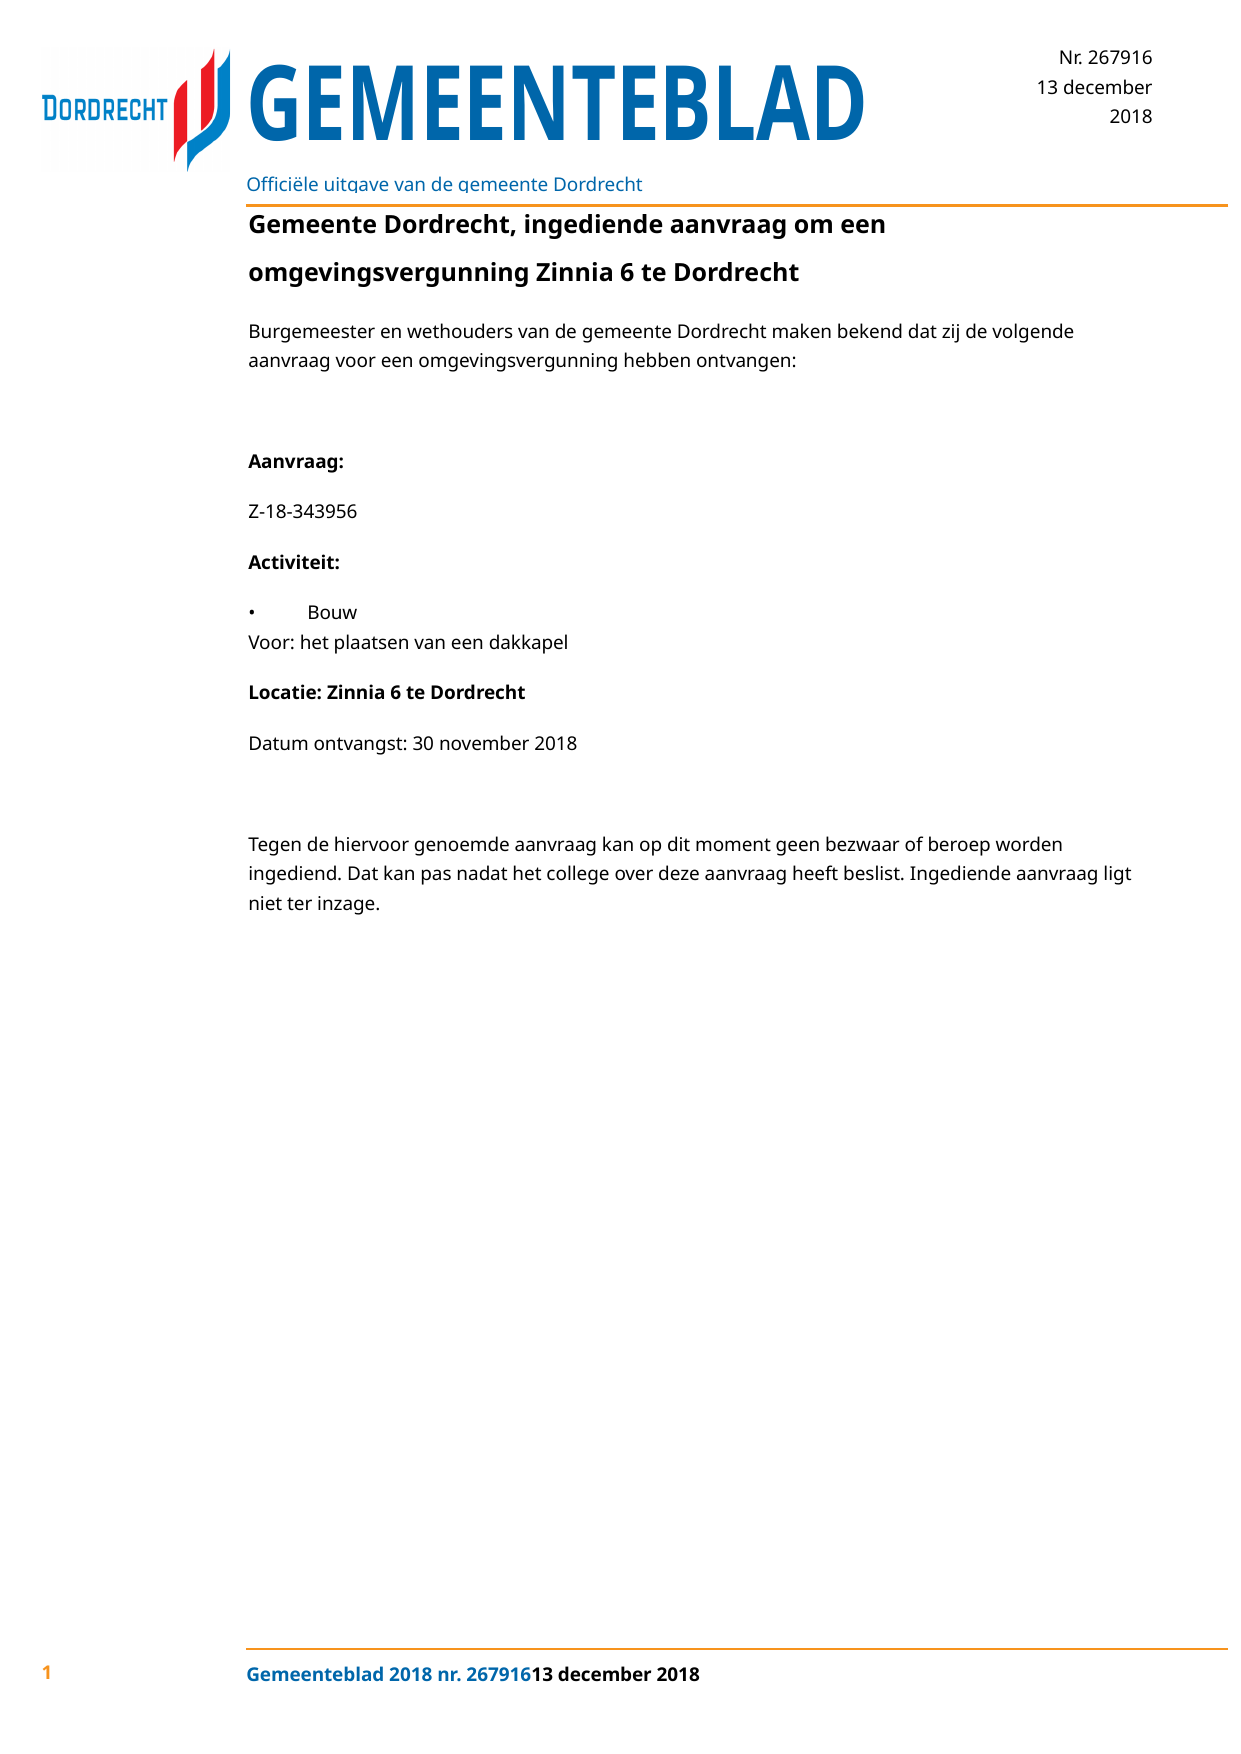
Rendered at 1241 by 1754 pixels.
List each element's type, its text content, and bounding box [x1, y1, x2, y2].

text Gemeente Dordrecht, ingediende aanvraag om een omgevingsvergunning Zinnia 6 te Dordrecht [248, 207, 1152, 288]
text Activiteit: [248, 549, 1152, 575]
text Z-18-343956 [248, 499, 1152, 524]
picture [41, 47, 231, 172]
text Locatie: Zinnia 6 te Dordrecht [248, 679, 1152, 705]
text Tegen de hiervoor genoemde aanvraag kan op dit moment geen bezwaar of beroep worden ingediend. Dat kan pas nadat het college over deze aanvraag heeft beslist. Ingediende aanvraag ligt niet ter inzage. [248, 831, 1152, 916]
text Aanvraag: [248, 448, 1152, 474]
text Datum ontvangst: 30 november 2018 [248, 730, 1152, 756]
text Voor: het plaatsen van een dakkapel [248, 629, 1152, 655]
text Burgemeester en wethouders van de gemeente Dordrecht maken bekend dat zij de volgende aanvraag voor een omgevingsvergunning hebben ontvangen: [248, 318, 1152, 373]
list Bouw [248, 599, 1152, 625]
